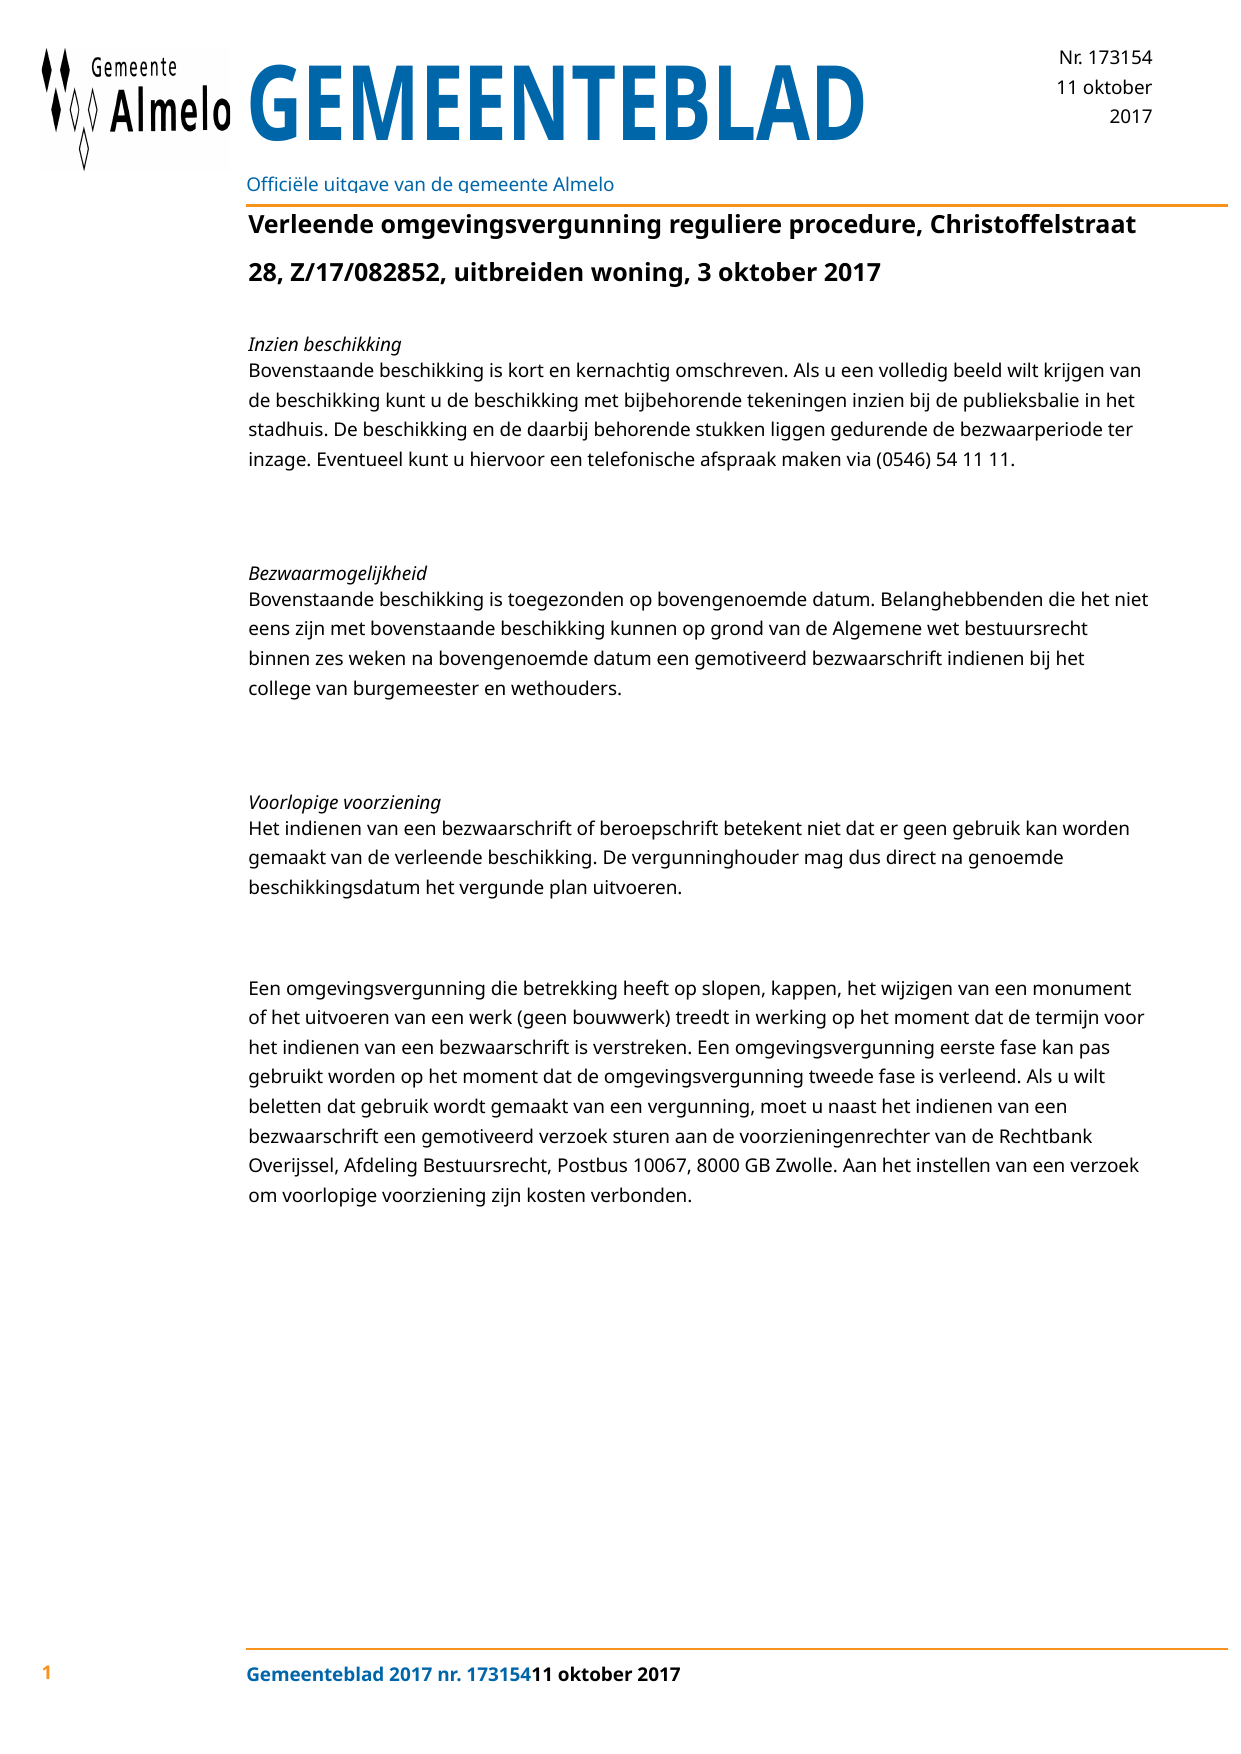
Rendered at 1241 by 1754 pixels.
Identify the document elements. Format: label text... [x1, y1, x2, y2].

text Inzien beschikking [248, 331, 1152, 357]
text Bovenstaande beschikking is kort en kernachtig omschreven. Als u een volledig beeld wilt krijgen van de beschikking kunt u de beschikking met bijbehorende tekeningen inzien bij de publieksbalie in het stadhuis. De beschikking en de daarbij behorende stukken liggen gedurende de bezwaarperiode ter inzage. Eventueel kunt u hiervoor een telefonische afspraak maken via (0546) 54 11 11. [248, 357, 1152, 472]
text Voorlopige voorziening [248, 789, 1152, 815]
text Verleende omgevingsvergunning reguliere procedure, Christoffelstraat 28, Z/17/082852, uitbreiden woning, 3 oktober 2017 [248, 207, 1152, 288]
text Bezwaarmogelijkheid [248, 560, 1152, 586]
text Een omgevingsvergunning die betrekking heeft op slopen, kappen, het wijzigen van een monument of het uitvoeren van een werk (geen bouwwerk) treedt in werking op het moment dat de termijn voor het indienen van een bezwaarschrift is verstreken. Een omgevingsvergunning eerste fase kan pas gebruikt worden op het moment dat de omgevingsvergunning tweede fase is verleend. Als u wilt beletten dat gebruik wordt gemaakt van een vergunning, moet u naast het indienen van een bezwaarschrift een gemotiveerd verzoek sturen aan de voorzieningenrechter van de Rechtbank Overijssel, Afdeling Bestuursrecht, Postbus 10067, 8000 GB Zwolle. Aan het instellen van een verzoek om voorlopige voorziening zijn kosten verbonden. [248, 975, 1152, 1208]
picture [41, 47, 231, 172]
text Het indienen van een bezwaarschrift of beroepschrift betekent niet dat er geen gebruik kan worden gemaakt van de verleende beschikking. De vergunninghouder mag dus direct na genoemde beschikkingsdatum het vergunde plan uitvoeren. [248, 815, 1152, 900]
text Bovenstaande beschikking is toegezonden op bovengenoemde datum. Belanghebbenden die het niet eens zijn met bovenstaande beschikking kunnen op grond van de Algemene wet bestuursrecht binnen zes weken na bovengenoemde datum een gemotiveerd bezwaarschrift indienen bij het college van burgemeester en wethouders. [248, 586, 1152, 701]
